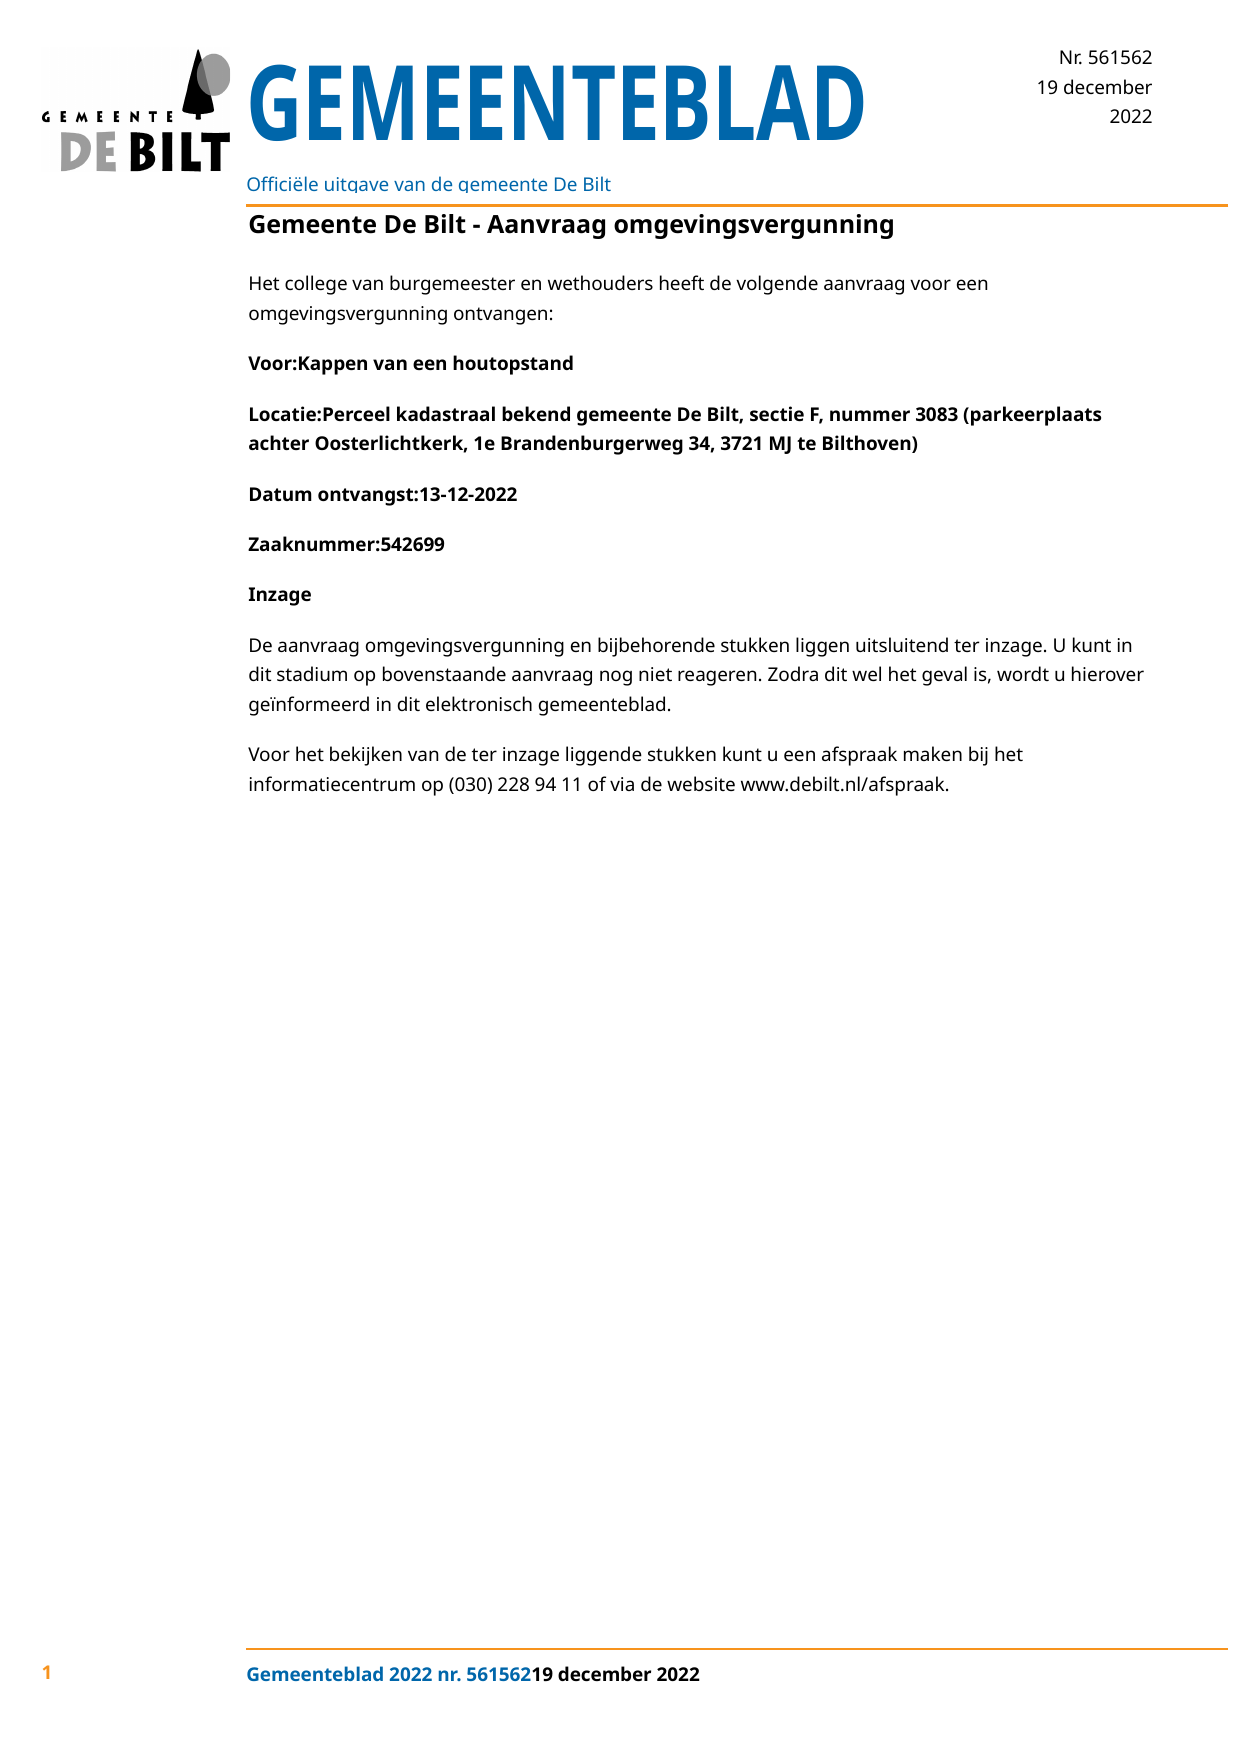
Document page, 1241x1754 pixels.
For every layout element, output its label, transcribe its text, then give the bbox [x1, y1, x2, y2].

text Locatie:Perceel kadastraal bekend gemeente De Bilt, sectie F, nummer 3083 (parkeerplaats achter Oosterlichtkerk, 1e Brandenburgerweg 34, 3721 MJ te Bilthoven) [248, 401, 1152, 456]
text Gemeente De Bilt - Aanvraag omgevingsvergunning [248, 207, 1152, 241]
picture [41, 47, 231, 172]
text Inzage [248, 582, 1152, 607]
text De aanvraag omgevingsvergunning en bijbehorende stukken liggen uitsluitend ter inzage. U kunt in dit stadium op bovenstaande aanvraag nog niet reageren. Zodra dit wel het geval is, wordt u hierover geïnformeerd in dit elektronisch gemeenteblad. [248, 632, 1152, 717]
text Datum ontvangst:13-12-2022 [248, 481, 1152, 506]
text Voor het bekijken van de ter inzage liggende stukken kunt u een afspraak maken bij het informatiecentrum op (030) 228 94 11 of via de website www.debilt.nl/afspraak. [248, 742, 1152, 797]
text Zaaknummer:542699 [248, 531, 1152, 557]
text Voor:Kappen van een houtopstand [248, 350, 1152, 376]
text Het college van burgemeester en wethouders heeft de volgende aanvraag voor een omgevingsvergunning ontvangen: [248, 270, 1152, 326]
